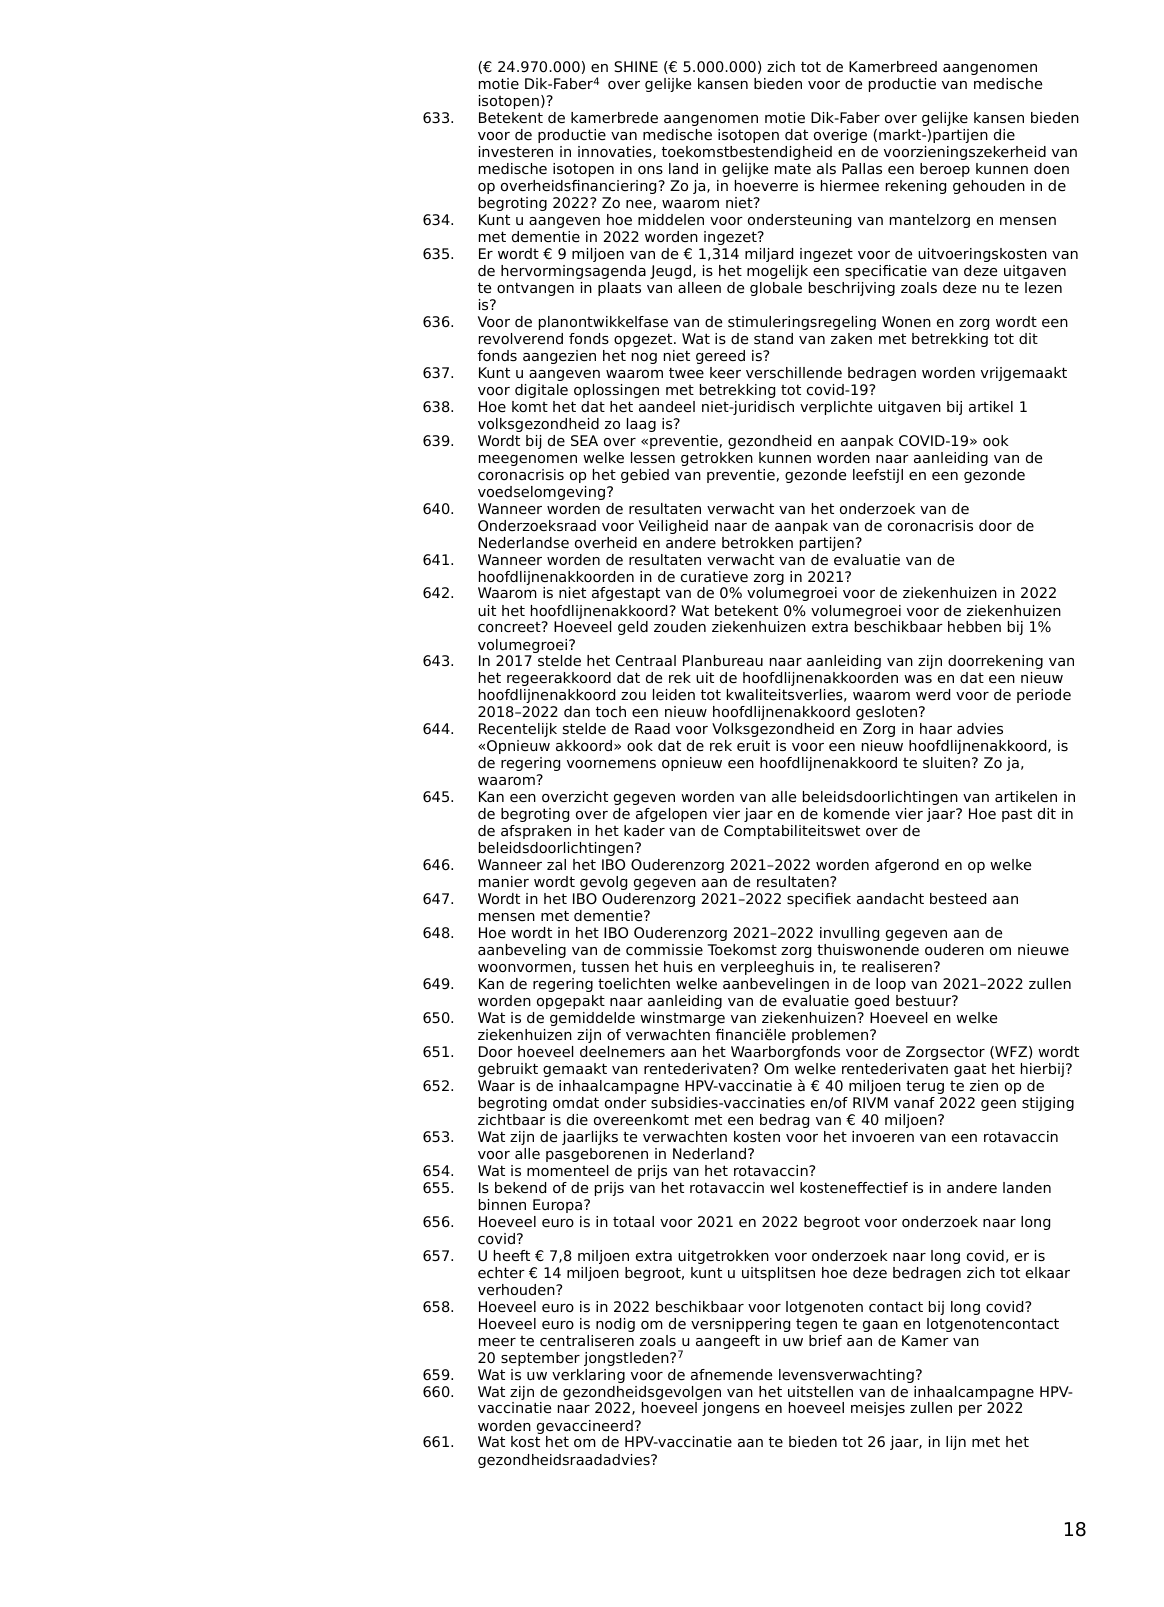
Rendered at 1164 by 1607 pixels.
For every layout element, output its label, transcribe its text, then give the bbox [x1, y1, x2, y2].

table_cell Door hoeveel deelnemers aan het Waarborgfonds voor de Zorgsector (WFZ) wordt gebruikt gemaakt van rentederivaten? Om welke rentederivaten gaat het hierbij? [471, 1044, 1087, 1078]
table_cell (€ 24.970.000) en SHINE (€ 5.000.000) zich tot de Kamerbreed aangenomen motie Dik-Faber4 over gelijke kansen bieden voor de productie van medische isotopen)? [471, 59, 1087, 110]
table_cell 642. [422, 585, 471, 653]
table_cell Wat kost het om de HPV-vaccinatie aan te bieden tot 26 jaar, in lijn met het gezondheidsraadadvies? [471, 1434, 1087, 1468]
table_cell Er wordt € 9 miljoen van de € 1,314 miljard ingezet voor de uitvoeringskosten van de hervormingsagenda Jeugd, is het mogelijk een specificatie van deze uitgaven te ontvangen in plaats van alleen de globale beschrijving zoals deze nu te lezen is? [471, 246, 1087, 314]
table_cell 635. [422, 246, 471, 314]
table_cell 653. [422, 1129, 471, 1163]
table_cell 652. [422, 1078, 471, 1129]
table_cell Voor de planontwikkelfase van de stimuleringsregeling Wonen en zorg wordt een revolverend fonds opgezet. Wat is de stand van zaken met betrekking tot dit fonds aangezien het nog niet gereed is? [471, 314, 1087, 365]
table_cell 657. [422, 1248, 471, 1298]
table_cell In 2017 stelde het Centraal Planbureau naar aanleiding van zijn doorrekening van het regeerakkoord dat de rek uit de hoofdlijnenakkoorden was en dat een nieuw hoofdlijnenakkoord zou leiden tot kwaliteitsverlies, waarom werd voor de periode 2018–2022 dan toch een nieuw hoofdlijnenakkoord gesloten? [471, 653, 1087, 721]
table_cell 638. [422, 399, 471, 433]
table_cell Betekent de kamerbrede aangenomen motie Dik-Faber over gelijke kansen bieden voor de productie van medische isotopen dat overige (markt-)partijen die investeren in innovaties, toekomstbestendigheid en de voorzieningszekerheid van medische isotopen in ons land in gelijke mate als Pallas een beroep kunnen doen op overheidsfinanciering? Zo ja, in hoeverre is hiermee rekening gehouden in de begroting 2022? Zo nee, waarom niet? [471, 110, 1087, 212]
table_cell Hoe komt het dat het aandeel niet-juridisch verplichte uitgaven bij artikel 1 volksgezondheid zo laag is? [471, 399, 1087, 433]
table_cell 636. [422, 314, 471, 365]
table_cell Wanneer worden de resultaten verwacht van het onderzoek van de Onderzoeksraad voor Veiligheid naar de aanpak van de coronacrisis door de Nederlandse overheid en andere betrokken partijen? [471, 501, 1087, 551]
table_cell 634. [422, 212, 471, 246]
table_cell Wanneer worden de resultaten verwacht van de evaluatie van de hoofdlijnenakkoorden in de curatieve zorg in 2021? [471, 551, 1087, 585]
table_cell 645. [422, 789, 471, 857]
table_cell Wat is momenteel de prijs van het rotavaccin? [471, 1163, 1087, 1180]
table_cell 648. [422, 925, 471, 976]
table_cell Hoeveel euro is in totaal voor 2021 en 2022 begroot voor onderzoek naar long covid? [471, 1214, 1087, 1248]
table_cell 639. [422, 433, 471, 501]
table_cell Wat is de gemiddelde winstmarge van ziekenhuizen? Hoeveel en welke ziekenhuizen zijn of verwachten financiële problemen? [471, 1010, 1087, 1044]
table_cell 651. [422, 1044, 471, 1078]
table_cell Hoe wordt in het IBO Ouderenzorg 2021–2022 invulling gegeven aan de aanbeveling van de commissie Toekomst zorg thuiswonende ouderen om nieuwe woonvormen, tussen het huis en verpleeghuis in, te realiseren? [471, 925, 1087, 976]
table_cell Hoeveel euro is in 2022 beschikbaar voor lotgenoten contact bij long covid? Hoeveel euro is nodig om de versnippering tegen te gaan en lotgenotencontact meer te centraliseren zoals u aangeeft in uw brief aan de Kamer van 20 september jongstleden?7 [471, 1299, 1087, 1366]
table_cell 661. [422, 1434, 471, 1468]
table_cell Wat is uw verklaring voor de afnemende levensverwachting? [471, 1366, 1087, 1383]
table_cell Wordt bij de SEA over «preventie, gezondheid en aanpak COVID-19» ook meegenomen welke lessen getrokken kunnen worden naar aanleiding van de coronacrisis op het gebied van preventie, gezonde leefstijl en een gezonde voedselomgeving? [471, 433, 1087, 501]
table_cell 659. [422, 1366, 471, 1383]
table_cell Kan een overzicht gegeven worden van alle beleidsdoorlichtingen van artikelen in de begroting over de afgelopen vier jaar en de komende vier jaar? Hoe past dit in de afspraken in het kader van de Comptabiliteitswet over de beleidsdoorlichtingen? [471, 789, 1087, 857]
table_cell 644. [422, 721, 471, 789]
table_cell Is bekend of de prijs van het rotavaccin wel kosteneffectief is in andere landen binnen Europa? [471, 1180, 1087, 1214]
table_cell 643. [422, 653, 471, 721]
table_cell Wordt in het IBO Ouderenzorg 2021–2022 specifiek aandacht besteed aan mensen met dementie? [471, 891, 1087, 925]
table_cell U heeft € 7,8 miljoen extra uitgetrokken voor onderzoek naar long covid, er is echter € 14 miljoen begroot, kunt u uitsplitsen hoe deze bedragen zich tot elkaar verhouden? [471, 1248, 1087, 1298]
table_cell Kunt u aangeven hoe middelen voor ondersteuning van mantelzorg en mensen met dementie in 2022 worden ingezet? [471, 212, 1087, 246]
table_cell Kan de regering toelichten welke aanbevelingen in de loop van 2021–2022 zullen worden opgepakt naar aanleiding van de evaluatie goed bestuur? [471, 976, 1087, 1010]
table_cell 660. [422, 1384, 471, 1434]
table_cell 656. [422, 1214, 471, 1248]
table_cell 649. [422, 976, 471, 1010]
table_cell Wat zijn de gezondheidsgevolgen van het uitstellen van de inhaalcampagne HPV-vaccinatie naar 2022, hoeveel jongens en hoeveel meisjes zullen per 2022 worden gevaccineerd? [471, 1384, 1087, 1434]
table_cell Waarom is niet afgestapt van de 0% volumegroei voor de ziekenhuizen in 2022 uit het hoofdlijnenakkoord? Wat betekent 0% volumegroei voor de ziekenhuizen concreet? Hoeveel geld zouden ziekenhuizen extra beschikbaar hebben bij 1% volumegroei? [471, 585, 1087, 653]
table_cell 647. [422, 891, 471, 925]
table_cell Wanneer zal het IBO Ouderenzorg 2021–2022 worden afgerond en op welke manier wordt gevolg gegeven aan de resultaten? [471, 857, 1087, 891]
table_cell 640. [422, 501, 471, 551]
table_cell 655. [422, 1180, 471, 1214]
table_cell Waar is de inhaalcampagne HPV-vaccinatie à € 40 miljoen terug te zien op de begroting omdat onder subsidies-vaccinaties en/of RIVM vanaf 2022 geen stijging zichtbaar is die overeenkomt met een bedrag van € 40 miljoen? [471, 1078, 1087, 1129]
table_cell Wat zijn de jaarlijks te verwachten kosten voor het invoeren van een rotavaccin voor alle pasgeborenen in Nederland? [471, 1129, 1087, 1163]
table_cell 646. [422, 857, 471, 891]
table_cell Recentelijk stelde de Raad voor Volksgezondheid en Zorg in haar advies «Opnieuw akkoord» ook dat de rek eruit is voor een nieuw hoofdlijnenakkoord, is de regering voornemens opnieuw een hoofdlijnenakkoord te sluiten? Zo ja, waarom? [471, 721, 1087, 789]
table_cell 633. [422, 110, 471, 212]
table_cell 641. [422, 551, 471, 585]
table_cell 658. [422, 1299, 471, 1366]
table_cell 654. [422, 1163, 471, 1180]
table_cell Kunt u aangeven waarom twee keer verschillende bedragen worden vrijgemaakt voor digitale oplossingen met betrekking tot covid-19? [471, 365, 1087, 399]
table_cell 637. [422, 365, 471, 399]
table_cell 650. [422, 1010, 471, 1044]
table_cell [422, 59, 471, 110]
